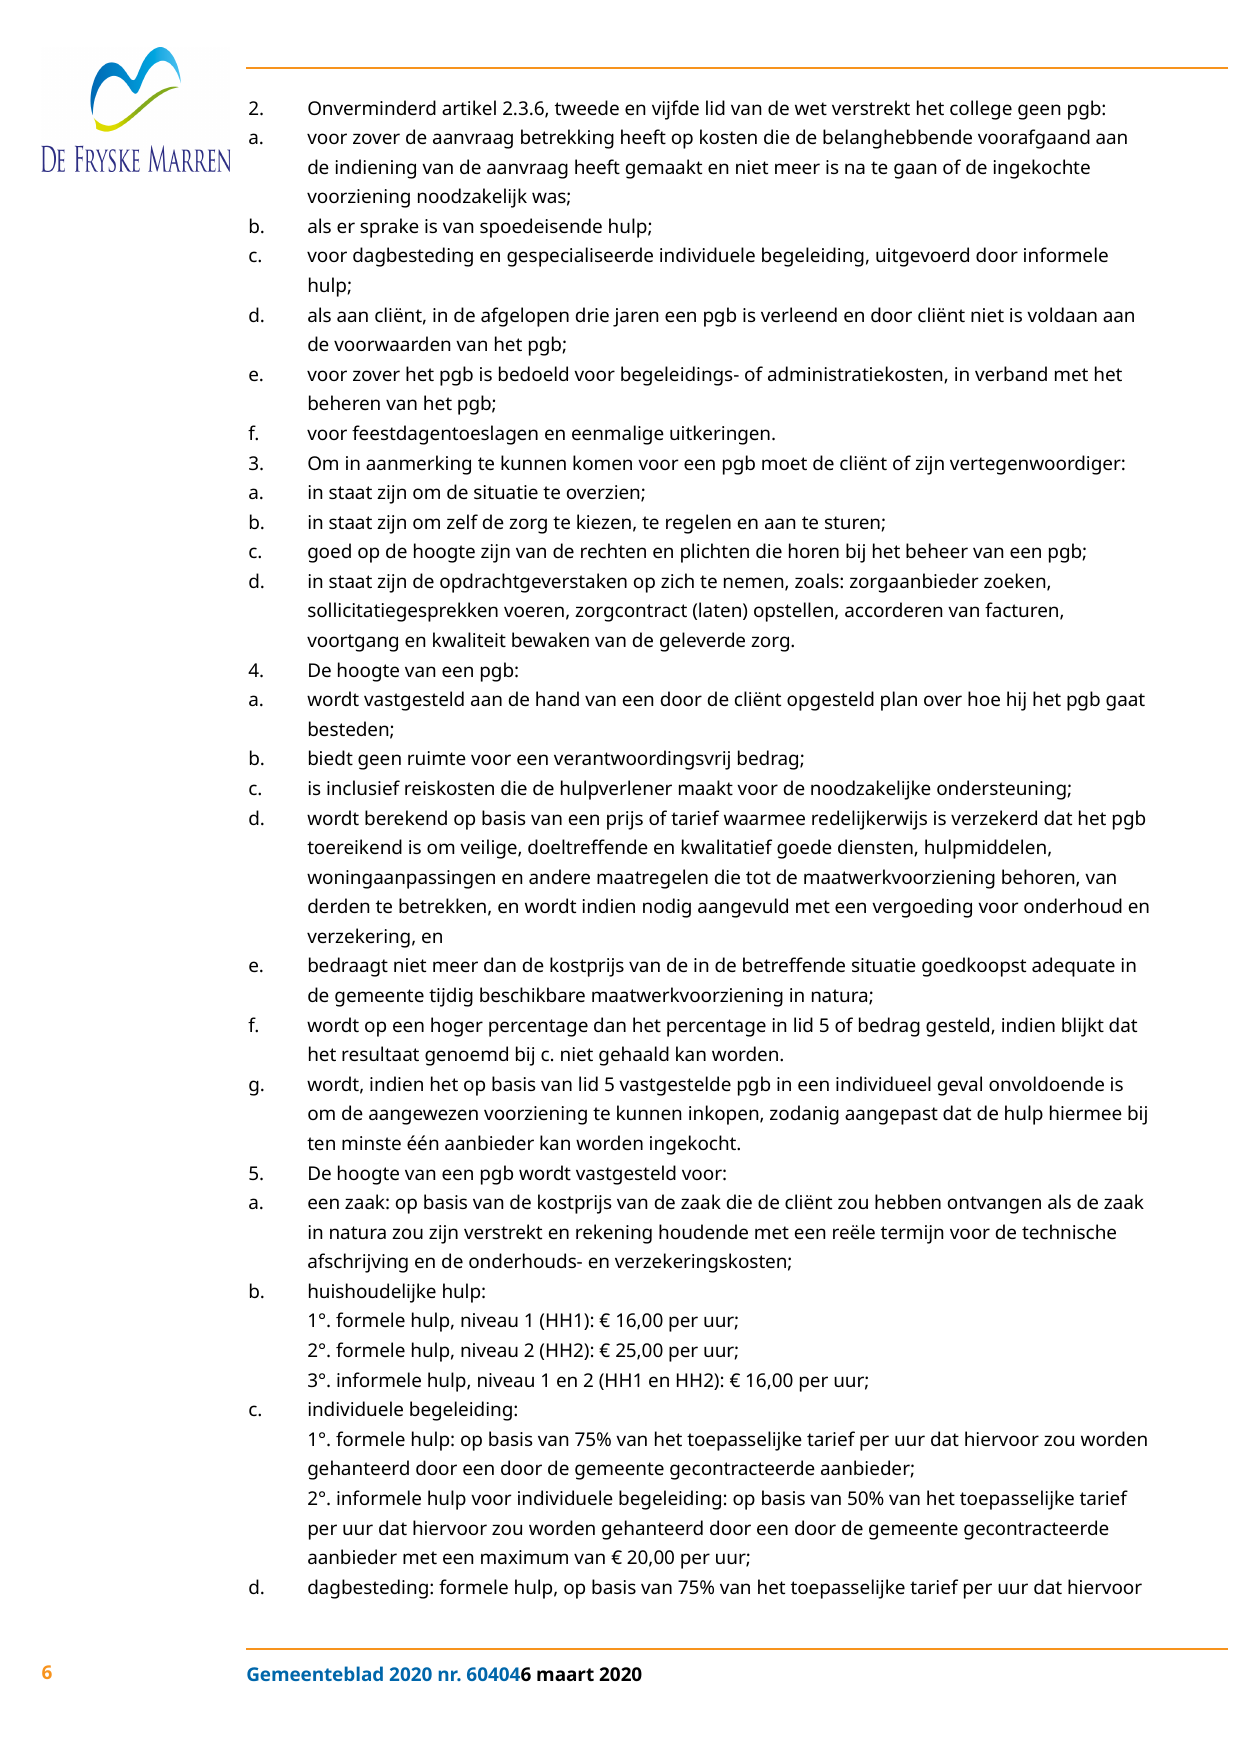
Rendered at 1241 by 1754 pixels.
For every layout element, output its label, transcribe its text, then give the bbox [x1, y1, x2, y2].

list De hoogte van een pgb: [248, 657, 1152, 683]
list in staat zijn de opdrachtgeverstaken op zich te nemen, zoals: zorgaanbieder zoeken, sollicitatiegesprekken voeren, zorgcontract (laten) opstellen, accorderen van facturen, voortgang en kwaliteit bewaken van de geleverde zorg. [248, 568, 1152, 653]
list in staat zijn om zelf de zorg te kiezen, te regelen en aan te sturen; [248, 509, 1152, 535]
list voor zover het pgb is bedoeld voor begeleidings- of administratiekosten, in verband met het beheren van het pgb; [248, 361, 1152, 416]
list voor feestdagentoeslagen en eenmalige uitkeringen. [248, 420, 1152, 446]
list wordt op een hoger percentage dan het percentage in lid 5 of bedrag gesteld, indien blijkt dat het resultaat genoemd bij c. niet gehaald kan worden. [248, 1012, 1152, 1067]
list als er sprake is van spoedeisende hulp; [248, 213, 1152, 239]
list 3°. informele hulp, niveau 1 en 2 (HH1 en HH2): € 16,00 per uur; [248, 1367, 1152, 1393]
list bedraagt niet meer dan de kostprijs van de in de betreffende situatie goedkoopst adequate in de gemeente tijdig beschikbare maatwerkvoorziening in natura; [248, 953, 1152, 1008]
list in staat zijn om de situatie te overzien; [248, 479, 1152, 505]
list 1°. formele hulp: op basis van 75% van het toepasselijke tarief per uur dat hiervoor zou worden gehanteerd door een door de gemeente gecontracteerde aanbieder; [248, 1426, 1152, 1481]
list voor dagbesteding en gespecialiseerde individuele begeleiding, uitgevoerd door informele hulp; [248, 243, 1152, 298]
list Onverminderd artikel 2.3.6, tweede en vijfde lid van de wet verstrekt het college geen pgb: [248, 95, 1152, 121]
list Om in aanmerking te kunnen komen voor een pgb moet de cliënt of zijn vertegenwoordiger: [248, 450, 1152, 476]
list 1°. formele hulp, niveau 1 (HH1): € 16,00 per uur; [248, 1308, 1152, 1333]
list een zaak: op basis van de kostprijs van de zaak die de cliënt zou hebben ontvangen als de zaak in natura zou zijn verstrekt en rekening houdende met een reële termijn voor de technische afschrijving en de onderhouds- en verzekeringskosten; [248, 1189, 1152, 1274]
list voor zover de aanvraag betrekking heeft op kosten die de belanghebbende voorafgaand aan de indiening van de aanvraag heeft gemaakt en niet meer is na te gaan of de ingekochte voorziening noodzakelijk was; [248, 124, 1152, 209]
list dagbesteding: formele hulp, op basis van 75% van het toepasselijke tarief per uur dat hiervoor [248, 1574, 1152, 1600]
list 2°. formele hulp, niveau 2 (HH2): € 25,00 per uur; [248, 1337, 1152, 1363]
list wordt, indien het op basis van lid 5 vastgestelde pgb in een individueel geval onvoldoende is om de aangewezen voorziening te kunnen inkopen, zodanig aangepast dat de hulp hiermee bij ten minste één aanbieder kan worden ingekocht. [248, 1071, 1152, 1156]
list goed op de hoogte zijn van de rechten en plichten die horen bij het beheer van een pgb; [248, 538, 1152, 564]
list als aan cliënt, in de afgelopen drie jaren een pgb is verleend en door cliënt niet is voldaan aan de voorwaarden van het pgb; [248, 302, 1152, 357]
list biedt geen ruimte voor een verantwoordingsvrij bedrag; [248, 746, 1152, 771]
list is inclusief reiskosten die de hulpverlener maakt voor de noodzakelijke ondersteuning; [248, 775, 1152, 801]
list huishoudelijke hulp: [248, 1278, 1152, 1304]
list 2°. informele hulp voor individuele begeleiding: op basis van 50% van het toepasselijke tarief per uur dat hiervoor zou worden gehanteerd door een door de gemeente gecontracteerde aanbieder met een maximum van € 20,00 per uur; [248, 1485, 1152, 1570]
list De hoogte van een pgb wordt vastgesteld voor: [248, 1160, 1152, 1186]
list wordt berekend op basis van een prijs of tarief waarmee redelijkerwijs is verzekerd dat het pgb toereikend is om veilige, doeltreffende en kwalitatief goede diensten, hulpmiddelen, woningaanpassingen en andere maatregelen die tot de maatwerkvoorziening behoren, van derden te betrekken, en wordt indien nodig aangevuld met een vergoeding voor onderhoud en verzekering, en [248, 805, 1152, 949]
list wordt vastgesteld aan de hand van een door de cliënt opgesteld plan over hoe hij het pgb gaat besteden; [248, 686, 1152, 742]
list individuele begeleiding: [248, 1396, 1152, 1422]
picture [41, 47, 231, 172]
